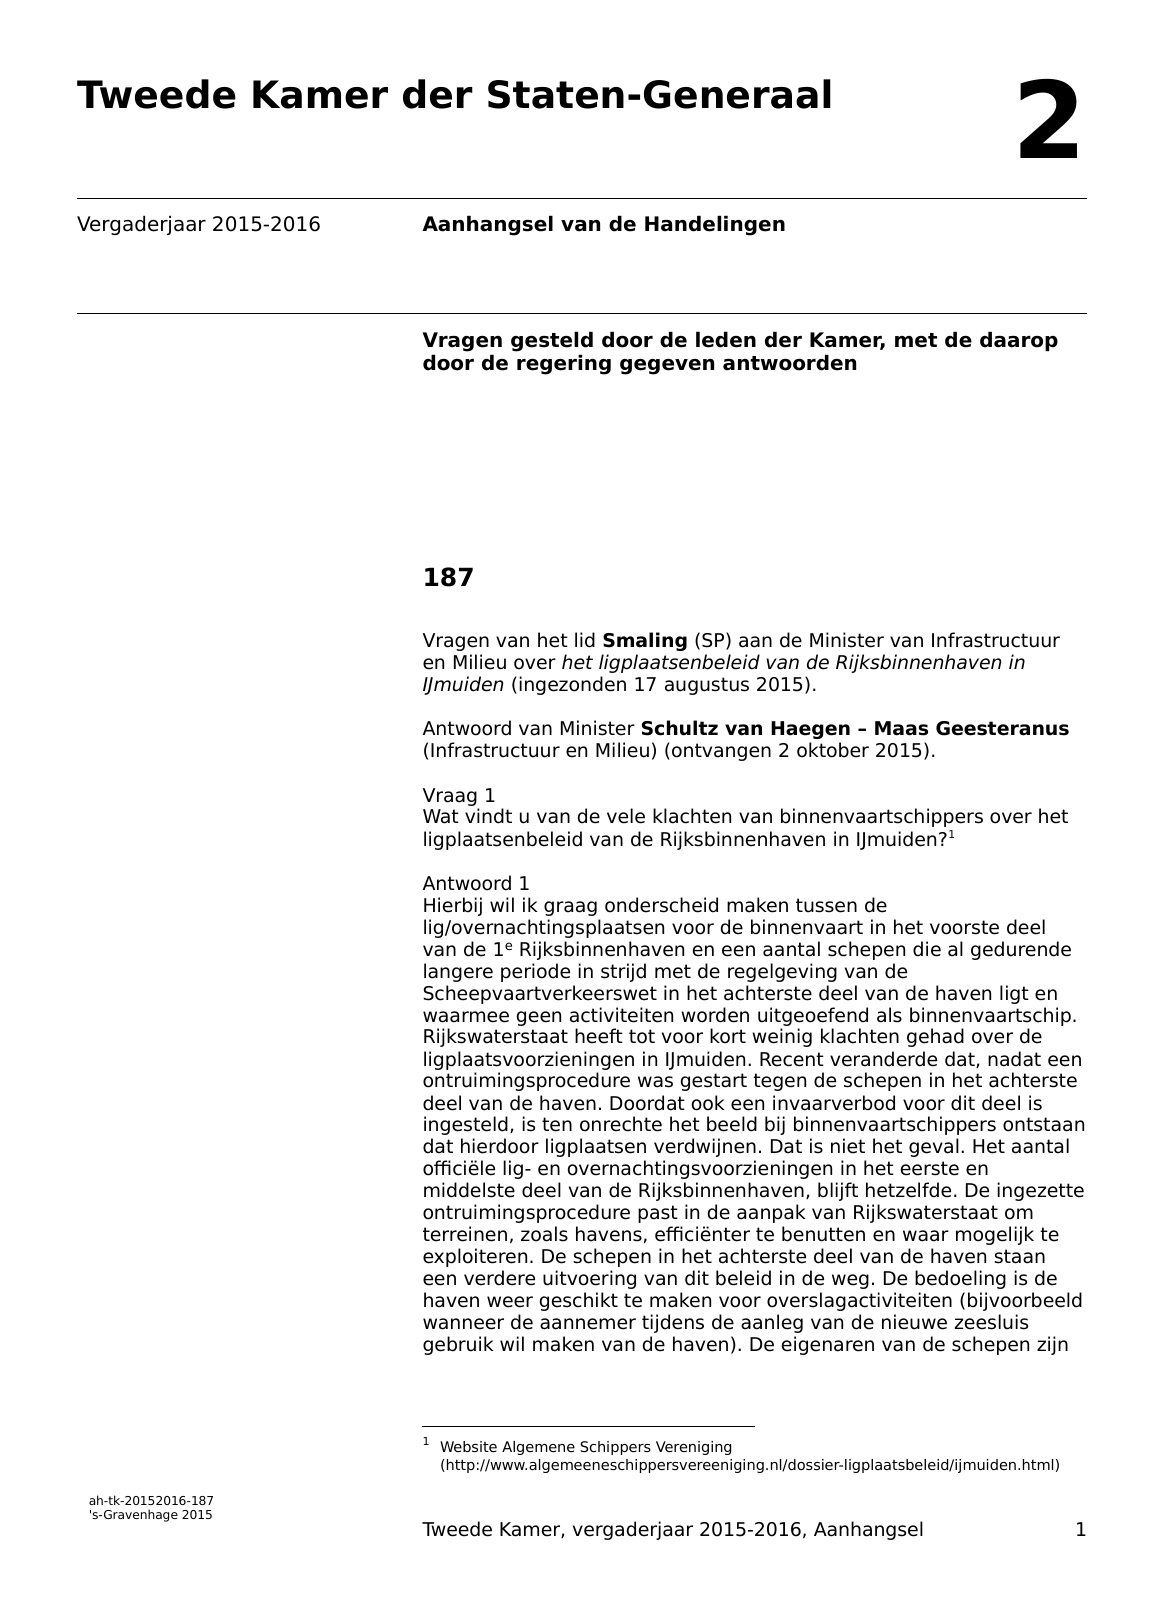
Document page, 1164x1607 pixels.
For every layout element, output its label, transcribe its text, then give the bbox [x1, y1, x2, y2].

table_cell Vergaderjaar 2015-2016 [77, 199, 422, 313]
table_cell Vragen gesteld door de leden der Kamer, met de daarop door de regering gegeven antwoorden [422, 314, 1087, 375]
text Vraag 1 [422, 784, 1087, 806]
text 187 [422, 563, 1087, 592]
text Wat vindt u van de vele klachten van binnenvaartschippers over het ligplaatsenbeleid van de Rijksbinnenhaven in IJmuiden? [422, 806, 1087, 850]
text 's-Gravenhage 2015 [88, 1508, 323, 1522]
text Website Algemene Schippers Vereniging (http://www.algemeeneschippersvereeniging.nl/dossier-ligplaatsbeleid/ijmuiden.html) [422, 1435, 1087, 1474]
table_header 2 [886, 59, 1087, 198]
text Antwoord van Minister Schultz van Haegen – Maas Geesteranus (Infrastructuur en Milieu) (ontvangen 2 oktober 2015). [422, 718, 1087, 762]
table_cell [77, 314, 422, 375]
text Rijkswaterstaat heeft tot voor kort weinig klachten gehad over de ligplaatsvoorzieningen in IJmuiden. Recent veranderde dat, nadat een ontruimingsprocedure was gestart tegen de schepen in het achterste deel van de haven. Doordat ook een invaarverbod voor dit deel is ingesteld, is ten onrechte het beeld bij binnenvaartschippers ontstaan dat hierdoor ligplaatsen verdwijnen. Dat is niet het geval. Het aantal officiële lig- en overnachtingsvoorzieningen in het eerste en middelste deel van de Rijksbinnenhaven, blijft hetzelfde. De ingezette ontruimingsprocedure past in de aanpak van Rijkswaterstaat om terreinen, zoals havens, efficiënter te benutten en waar mogelijk te exploiteren. De schepen in het achterste deel van de haven staan een verdere uitvoering van dit beleid in de weg. De bedoeling is de haven weer geschikt te maken voor overslagactiviteiten (bijvoorbeeld wanneer de aannemer tijdens de aanleg van de nieuwe zeesluis gebruik wil maken van de haven). De eigenaren van de schepen zijn [422, 1026, 1087, 1356]
text Hierbij wil ik graag onderscheid maken tussen de lig/overnachtingsplaatsen voor de binnenvaart in het voorste deel van de 1e Rijksbinnenhaven en een aantal schepen die al gedurende langere periode in strijd met de regelgeving van de Scheepvaartverkeerswet in het achterste deel van de haven ligt en waarmee geen activiteiten worden uitgeoefend als binnenvaartschip. [422, 894, 1087, 1026]
text ah-tk-20152016-187 [88, 1494, 323, 1508]
text Antwoord 1 [422, 873, 1087, 894]
table_header Tweede Kamer der Staten-Generaal [77, 59, 886, 198]
table_cell Aanhangsel van de Handelingen [422, 199, 1087, 313]
text Vragen van het lid Smaling (SP) aan de Minister van Infrastructuur en Milieu over het ligplaatsenbeleid van de Rijksbinnenhaven in IJmuiden (ingezonden 17 augustus 2015). [422, 630, 1087, 696]
